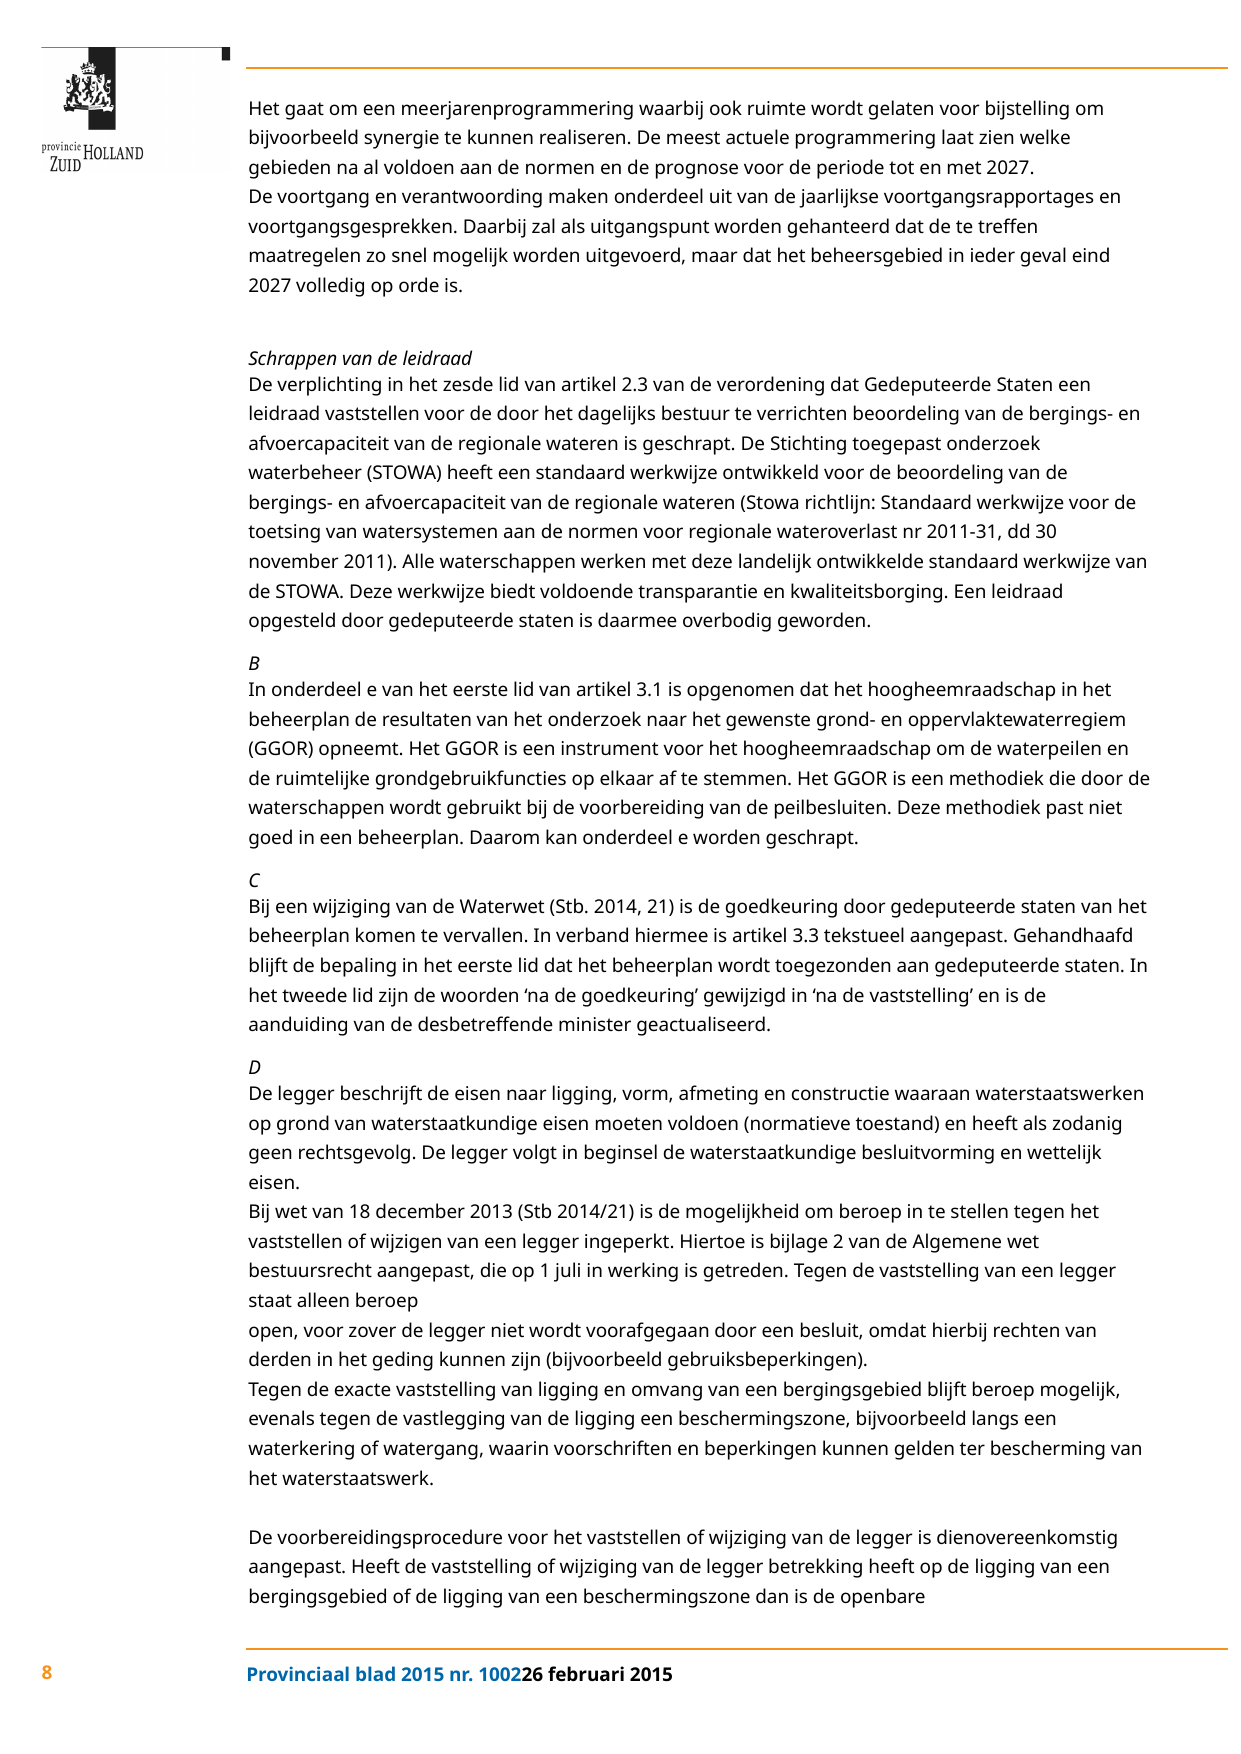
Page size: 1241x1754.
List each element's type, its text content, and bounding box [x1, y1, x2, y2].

text In onderdeel e van het eerste lid van artikel 3.1 is opgenomen dat het hoogheemraadschap in het beheerplan de resultaten van het onderzoek naar het gewenste grond- en oppervlaktewaterregiem (GGOR) opneemt. Het GGOR is een instrument voor het hoogheemraadschap om de waterpeilen en de ruimtelijke grondgebruikfuncties op elkaar af te stemmen. Het GGOR is een methodiek die door de waterschappen wordt gebruikt bij de voorbereiding van de peilbesluiten. Deze methodiek past niet goed in een beheerplan. Daarom kan onderdeel e worden geschrapt. [248, 676, 1152, 850]
text C [248, 867, 1152, 893]
text De voortgang en verantwoording maken onderdeel uit van de jaarlijkse voortgangsrapportages en voortgangsgesprekken. Daarbij zal als uitgangspunt worden gehanteerd dat de te treffen maatregelen zo snel mogelijk worden uitgevoerd, maar dat het beheersgebied in ieder geval eind 2027 volledig op orde is. [248, 183, 1152, 298]
text De voorbereidingsprocedure voor het vaststellen of wijziging van de legger is dienovereenkomstig aangepast. Heeft de vaststelling of wijziging van de legger betrekking heeft op de ligging van een bergingsgebied of de ligging van een beschermingszone dan is de openbare [248, 1524, 1152, 1609]
text Bij een wijziging van de Waterwet (Stb. 2014, 21) is de goedkeuring door gedeputeerde staten van het beheerplan komen te vervallen. In verband hiermee is artikel 3.3 tekstueel aangepast. Gehandhaafd blijft de bepaling in het eerste lid dat het beheerplan wordt toegezonden aan gedeputeerde staten. In het tweede lid zijn de woorden ‘na de goedkeuring’ gewijzigd in ‘na de vaststelling’ en is de aanduiding van de desbetreffende minister geactualiseerd. [248, 893, 1152, 1037]
text Het gaat om een meerjarenprogrammering waarbij ook ruimte wordt gelaten voor bijstelling om bijvoorbeeld synergie te kunnen realiseren. De meest actuele programmering laat zien welke gebieden na al voldoen aan de normen en de prognose voor de periode tot en met 2027. [248, 95, 1152, 180]
picture [41, 47, 231, 172]
text Tegen de exacte vaststelling van ligging en omvang van een bergingsgebied blijft beroep mogelijk, evenals tegen de vastlegging van de ligging een beschermingszone, bijvoorbeeld langs een waterkering of watergang, waarin voorschriften en beperkingen kunnen gelden ter bescherming van het waterstaatswerk. [248, 1376, 1152, 1491]
text De verplichting in het zesde lid van artikel 2.3 van de verordening dat Gedeputeerde Staten een leidraad vaststellen voor de door het dagelijks bestuur te verrichten beoordeling van de bergings- en afvoercapaciteit van de regionale wateren is geschrapt. De Stichting toegepast onderzoek waterbeheer (STOWA) heeft een standaard werkwijze ontwikkeld voor de beoordeling van de bergings- en afvoercapaciteit van de regionale wateren (Stowa richtlijn: Standaard werkwijze voor de toetsing van watersystemen aan de normen voor regionale wateroverlast nr 2011-31, dd 30 november 2011). Alle waterschappen werken met deze landelijk ontwikkelde standaard werkwijze van de STOWA. Deze werkwijze biedt voldoende transparantie en kwaliteitsborging. Een leidraad opgesteld door gedeputeerde staten is daarmee overbodig geworden. [248, 371, 1152, 633]
text Bij wet van 18 december 2013 (Stb 2014/21) is de mogelijkheid om beroep in te stellen tegen het vaststellen of wijzigen van een legger ingeperkt. Hiertoe is bijlage 2 van de Algemene wet bestuursrecht aangepast, die op 1 juli in werking is getreden. Tegen de vaststelling van een legger staat alleen beroep [248, 1198, 1152, 1313]
text B [248, 651, 1152, 676]
text De legger beschrijft de eisen naar ligging, vorm, afmeting en constructie waaraan waterstaatswerken op grond van waterstaatkundige eisen moeten voldoen (normatieve toestand) en heeft als zodanig geen rechtsgevolg. De legger volgt in beginsel de waterstaatkundige besluitvorming en wettelijk eisen. [248, 1080, 1152, 1195]
text D [248, 1054, 1152, 1080]
text open, voor zover de legger niet wordt voorafgegaan door een besluit, omdat hierbij rechten van derden in het geding kunnen zijn (bijvoorbeeld gebruiksbeperkingen). [248, 1317, 1152, 1372]
text Schrappen van de leidraad [248, 345, 1152, 371]
